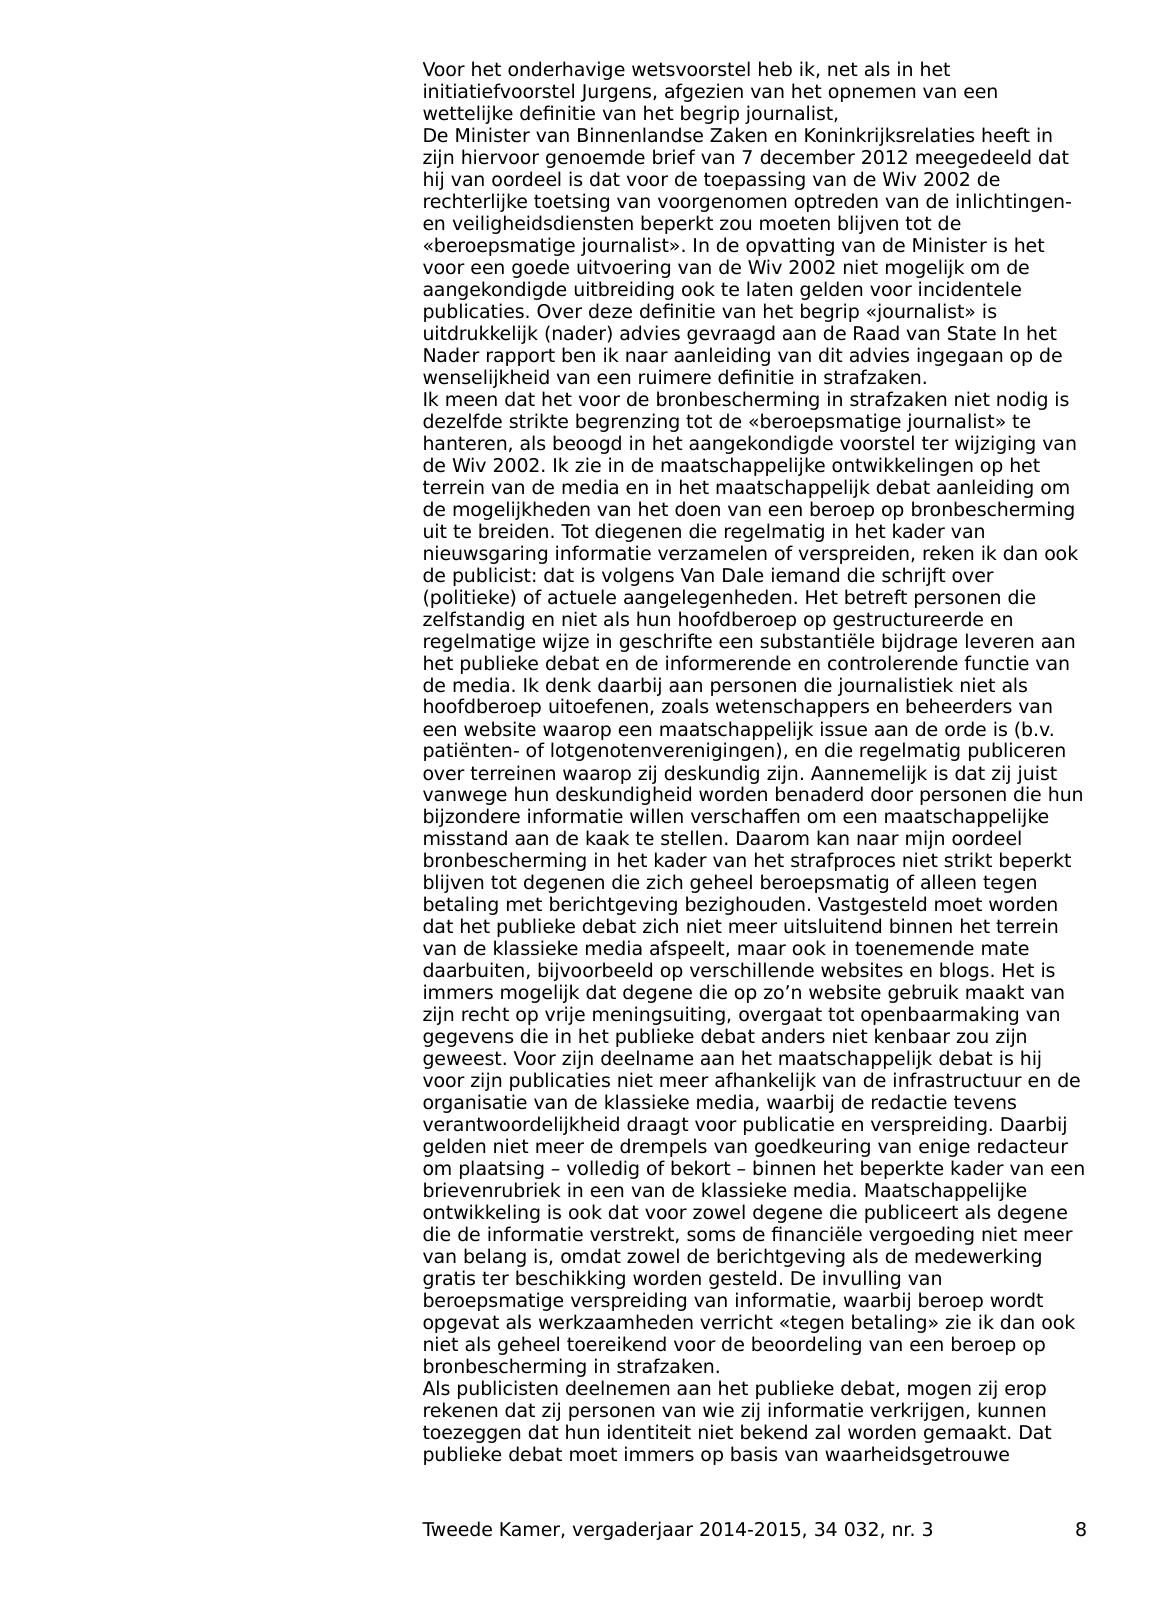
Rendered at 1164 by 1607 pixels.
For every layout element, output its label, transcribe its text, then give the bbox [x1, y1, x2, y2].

text Als publicisten deelnemen aan het publieke debat, mogen zij erop rekenen dat zij personen van wie zij informatie verkrijgen, kunnen toezeggen dat hun identiteit niet bekend zal worden gemaakt. Dat publieke debat moet immers op basis van waarheidsgetrouwe [422, 1378, 1087, 1466]
text Ik meen dat het voor de bronbescherming in strafzaken niet nodig is dezelfde strikte begrenzing tot de «beroepsmatige journalist» te hanteren, als beoogd in het aangekondigde voorstel ter wijziging van de Wiv 2002. Ik zie in de maatschappelijke ontwikkelingen op het terrein van de media en in het maatschappelijk debat aanleiding om de mogelijkheden van het doen van een beroep op bronbescherming uit te breiden. Tot diegenen die regelmatig in het kader van nieuwsgaring informatie verzamelen of verspreiden, reken ik dan ook de publicist: dat is volgens Van Dale iemand die schrijft over (politieke) of actuele aangelegenheden. Het betreft personen die zelfstandig en niet als hun hoofdberoep op gestructureerde en regelmatige wijze in geschrifte een substantiële bijdrage leveren aan het publieke debat en de informerende en controlerende functie van de media. Ik denk daarbij aan personen die journalistiek niet als hoofdberoep uitoefenen, zoals wetenschappers en beheerders van een website waarop een maatschappelijk issue aan de orde is (b.v. patiënten- of lotgenotenverenigingen), en die regelmatig publiceren over terreinen waarop zij deskundig zijn. Aannemelijk is dat zij juist vanwege hun deskundigheid worden benaderd door personen die hun bijzondere informatie willen verschaffen om een maatschappelijke misstand aan de kaak te stellen. Daarom kan naar mijn oordeel bronbescherming in het kader van het strafproces niet strikt beperkt blijven tot degenen die zich geheel beroepsmatig of alleen tegen betaling met berichtgeving bezighouden. Vastgesteld moet worden dat het publieke debat zich niet meer uitsluitend binnen het terrein van de klassieke media afspeelt, maar ook in toenemende mate daarbuiten, bijvoorbeeld op verschillende websites en blogs. Het is immers mogelijk dat degene die op zo’n website gebruik maakt van zijn recht op vrije meningsuiting, overgaat tot openbaarmaking van gegevens die in het publieke debat anders niet kenbaar zou zijn geweest. Voor zijn deelname aan het maatschappelijk debat is hij voor zijn publicaties niet meer afhankelijk van de infrastructuur en de organisatie van de klassieke media, waarbij de redactie tevens verantwoordelijkheid draagt voor publicatie en verspreiding. Daarbij gelden niet meer de drempels van goedkeuring van enige redacteur om plaatsing – volledig of bekort – binnen het beperkte kader van een brievenrubriek in een van de klassieke media. Maatschappelijke ontwikkeling is ook dat voor zowel degene die publiceert als degene die de informatie verstrekt, soms de financiële vergoeding niet meer van belang is, omdat zowel de berichtgeving als de medewerking gratis ter beschikking worden gesteld. De invulling van beroepsmatige verspreiding van informatie, waarbij beroep wordt opgevat als werkzaamheden verricht «tegen betaling» zie ik dan ook niet als geheel toereikend voor de beoordeling van een beroep op bronbescherming in strafzaken. [422, 389, 1087, 1378]
text Voor het onderhavige wetsvoorstel heb ik, net als in het initiatiefvoorstel Jurgens, afgezien van het opnemen van een wettelijke definitie van het begrip journalist, [422, 59, 1087, 125]
text De Minister van Binnenlandse Zaken en Koninkrijksrelaties heeft in zijn hiervoor genoemde brief van 7 december 2012 meegedeeld dat hij van oordeel is dat voor de toepassing van de Wiv 2002 de rechterlijke toetsing van voorgenomen optreden van de inlichtingen- en veiligheidsdiensten beperkt zou moeten blijven tot de «beroepsmatige journalist». In de opvatting van de Minister is het voor een goede uitvoering van de Wiv 2002 niet mogelijk om de aangekondigde uitbreiding ook te laten gelden voor incidentele publicaties. Over deze definitie van het begrip «journalist» is uitdrukkelijk (nader) advies gevraagd aan de Raad van State In het Nader rapport ben ik naar aanleiding van dit advies ingegaan op de wenselijkheid van een ruimere definitie in strafzaken. [422, 125, 1087, 389]
